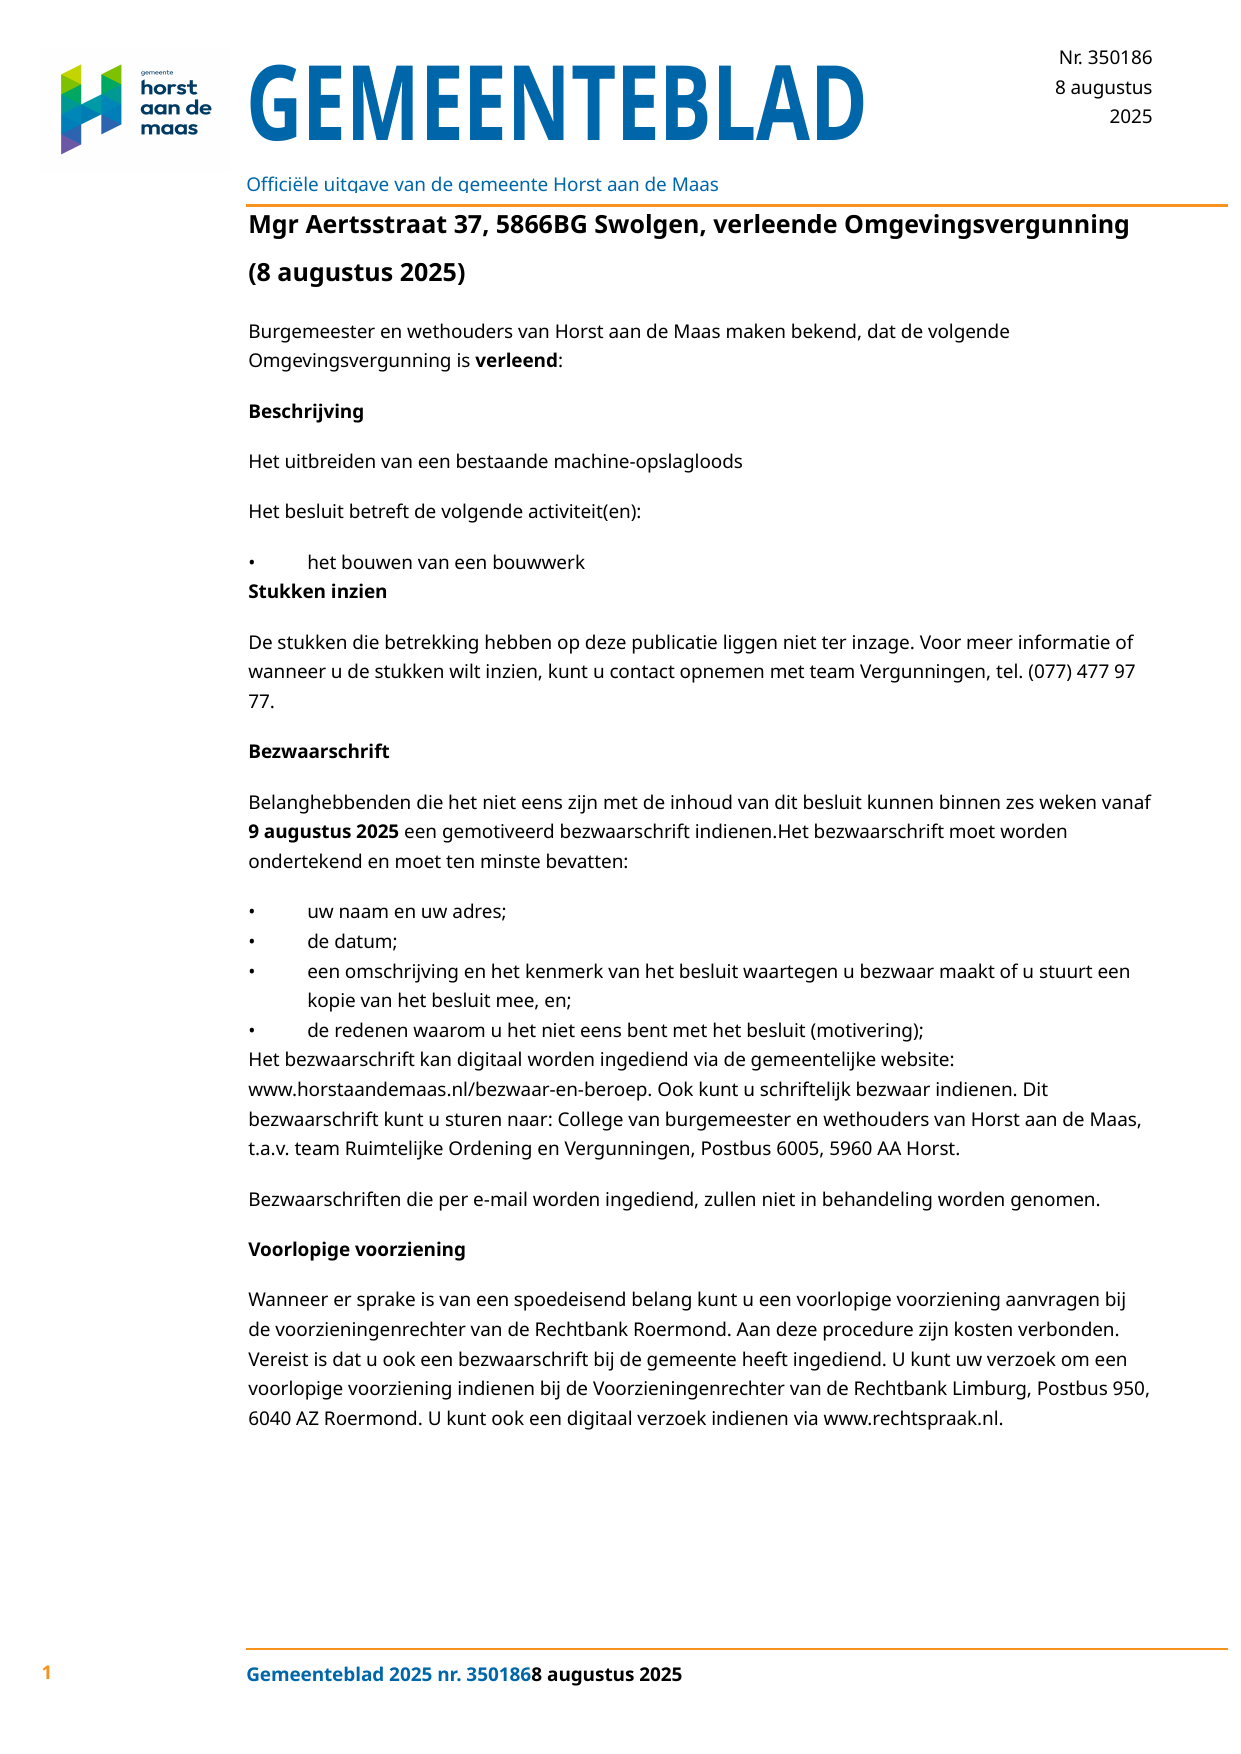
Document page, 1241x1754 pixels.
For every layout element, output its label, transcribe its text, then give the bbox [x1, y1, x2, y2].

list het bouwen van een bouwwerk [248, 549, 1152, 575]
text Beschrijving [248, 398, 1152, 424]
list uw naam en uw adres; [248, 899, 1152, 924]
text Belanghebbenden die het niet eens zijn met de inhoud van dit besluit kunnen binnen zes weken vanaf 9 augustus 2025 een gemotiveerd bezwaarschrift indienen.Het bezwaarschrift moet worden ondertekend en moet ten minste bevatten: [248, 789, 1152, 874]
text Mgr Aertsstraat 37, 5866BG Swolgen, verleende Omgevingsvergunning (8 augustus 2025) [248, 207, 1152, 288]
text Bezwaarschriften die per e-mail worden ingediend, zullen niet in behandeling worden genomen. [248, 1186, 1152, 1212]
text Het uitbreiden van een bestaande machine-opslagloods [248, 448, 1152, 474]
text Wanneer er sprake is van een spoedeisend belang kunt u een voorlopige voorziening aanvragen bij de voorzieningenrechter van de Rechtbank Roermond. Aan deze procedure zijn kosten verbonden. Vereist is dat u ook een bezwaarschrift bij de gemeente heeft ingediend. U kunt uw verzoek om een voorlopige voorziening indienen bij de Voorzieningenrechter van de Rechtbank Limburg, Postbus 950, 6040 AZ Roermond. U kunt ook een digitaal verzoek indienen via www.rechtspraak.nl. [248, 1287, 1152, 1431]
picture [41, 47, 231, 172]
text De stukken die betrekking hebben op deze publicatie liggen niet ter inzage. Voor meer informatie of wanneer u de stukken wilt inzien, kunt u contact opnemen met team Vergunningen, tel. (077) 477 97 77. [248, 629, 1152, 714]
text Het bezwaarschrift kan digitaal worden ingediend via de gemeentelijke website: www.horstaandemaas.nl/bezwaar-en-beroep. Ook kunt u schriftelijk bezwaar indienen. Dit bezwaarschrift kunt u sturen naar: College van burgemeester en wethouders van Horst aan de Maas, t.a.v. team Ruimtelijke Ordening en Vergunningen, Postbus 6005, 5960 AA Horst. [248, 1047, 1152, 1161]
text Het besluit betreft de volgende activiteit(en): [248, 499, 1152, 524]
list de redenen waarom u het niet eens bent met het besluit (motivering); [248, 1017, 1152, 1043]
text Stukken inzien [248, 579, 1152, 604]
list een omschrijving en het kenmerk van het besluit waartegen u bezwaar maakt of u stuurt een kopie van het besluit mee, en; [248, 958, 1152, 1013]
list de datum; [248, 928, 1152, 954]
text Burgemeester en wethouders van Horst aan de Maas maken bekend, dat de volgende Omgevingsvergunning is verleend: [248, 318, 1152, 373]
text Voorlopige voorziening [248, 1236, 1152, 1262]
text Bezwaarschrift [248, 739, 1152, 764]
